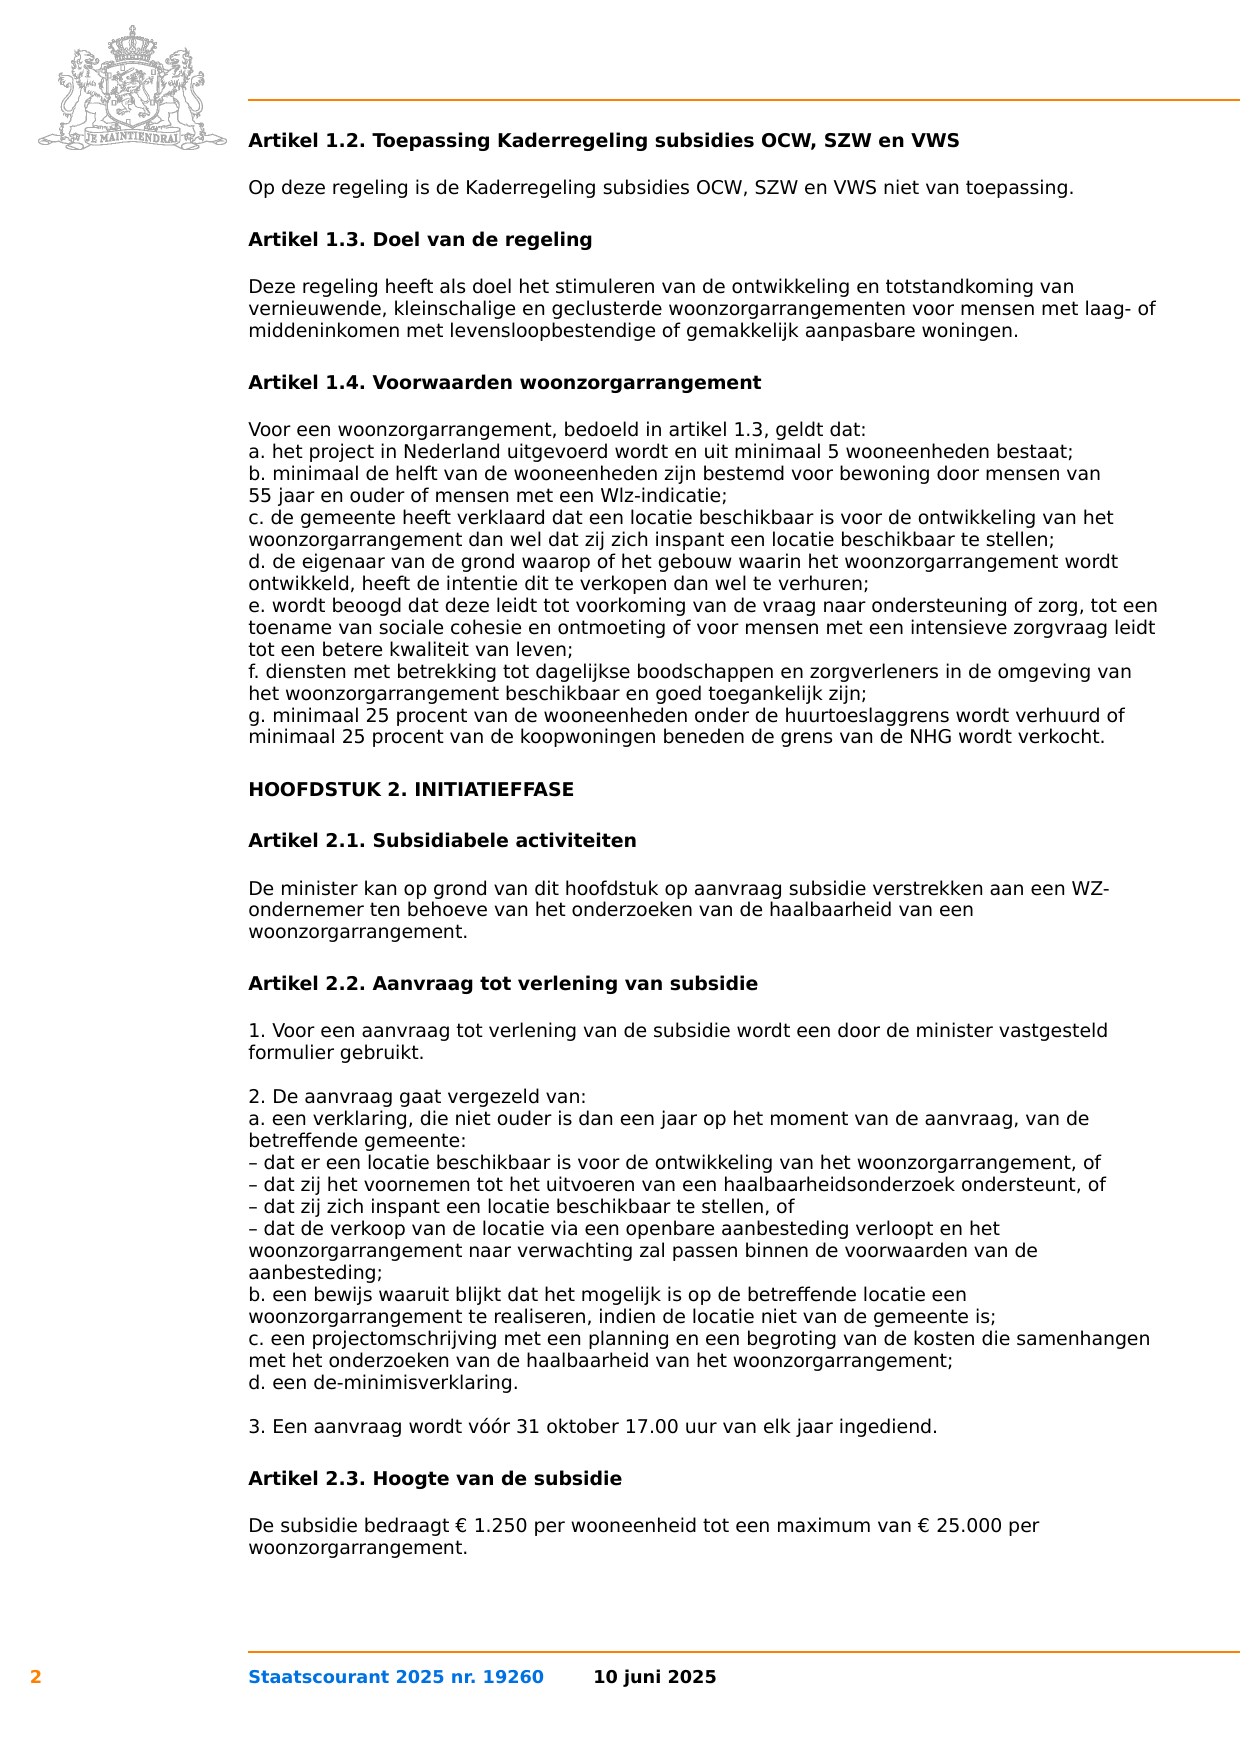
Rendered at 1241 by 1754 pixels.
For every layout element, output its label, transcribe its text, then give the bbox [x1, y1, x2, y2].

text a. een verklaring, die niet ouder is dan een jaar op het moment van de aanvraag, van de betreffende gemeente: [248, 1108, 1163, 1152]
picture [38, 25, 227, 150]
text e. wordt beoogd dat deze leidt tot voorkoming van de vraag naar ondersteuning of zorg, tot een toename van sociale cohesie en ontmoeting of voor mensen met een intensieve zorgvraag leidt tot een betere kwaliteit van leven; [248, 594, 1163, 661]
text – dat er een locatie beschikbaar is voor de ontwikkeling van het woonzorgarrangement, of [248, 1152, 1163, 1174]
text d. een de-minimisverklaring. [248, 1372, 1163, 1394]
text d. de eigenaar van de grond waarop of het gebouw waarin het woonzorgarrangement wordt ontwikkeld, heeft de intentie dit te verkopen dan wel te verhuren; [248, 551, 1163, 594]
text De subsidie bedraagt € 1.250 per wooneenheid tot een maximum van € 25.000 per woonzorgarrangement. [248, 1515, 1163, 1559]
text a. het project in Nederland uitgevoerd wordt en uit minimaal 5 wooneenheden bestaat; [248, 441, 1163, 463]
text 3. Een aanvraag wordt vóór 31 oktober 17.00 uur van elk jaar ingediend. [248, 1416, 1163, 1438]
text b. minimaal de helft van de wooneenheden zijn bestemd voor bewoning door mensen van 55 jaar en ouder of mensen met een Wlz-indicatie; [248, 463, 1163, 507]
text – dat zij het voornemen tot het uitvoeren van een haalbaarheidsonderzoek ondersteunt, of [248, 1174, 1163, 1196]
subtitle Artikel 2.1. Subsidiabele activiteiten [248, 830, 1163, 852]
text f. diensten met betrekking tot dagelijkse boodschappen en zorgverleners in de omgeving van het woonzorgarrangement beschikbaar en goed toegankelijk zijn; [248, 661, 1163, 704]
text g. minimaal 25 procent van de wooneenheden onder de huurtoeslaggrens wordt verhuurd of minimaal 25 procent van de koopwoningen beneden de grens van de NHG wordt verkocht. [248, 704, 1163, 748]
text 1. Voor een aanvraag tot verlening van de subsidie wordt een door de minister vastgesteld formulier gebruikt. [248, 1020, 1163, 1064]
text De minister kan op grond van dit hoofdstuk op aanvraag subsidie verstrekken aan een WZ-ondernemer ten behoeve van het onderzoeken van de haalbaarheid van een woonzorgarrangement. [248, 877, 1163, 943]
text c. de gemeente heeft verklaard dat een locatie beschikbaar is voor de ontwikkeling van het woonzorgarrangement dan wel dat zij zich inspant een locatie beschikbaar te stellen; [248, 507, 1163, 551]
text Deze regeling heeft als doel het stimuleren van de ontwikkeling en totstandkoming van vernieuwende, kleinschalige en geclusterde woonzorgarrangementen voor mensen met laag- of middeninkomen met levensloopbestendige of gemakkelijk aanpasbare woningen. [248, 276, 1163, 342]
subtitle HOOFDSTUK 2. INITIATIEFFASE [248, 778, 1163, 800]
subtitle Artikel 1.3. Doel van de regeling [248, 229, 1163, 251]
text 2. De aanvraag gaat vergezeld van: [248, 1086, 1163, 1108]
text – dat zij zich inspant een locatie beschikbaar te stellen, of [248, 1196, 1163, 1218]
text – dat de verkoop van de locatie via een openbare aanbesteding verloopt en het woonzorgarrangement naar verwachting zal passen binnen de voorwaarden van de aanbesteding; [248, 1218, 1163, 1284]
subtitle Artikel 1.4. Voorwaarden woonzorgarrangement [248, 372, 1163, 394]
subtitle Artikel 1.2. Toepassing Kaderregeling subsidies OCW, SZW en VWS [248, 130, 1163, 152]
text Voor een woonzorgarrangement, bedoeld in artikel 1.3, geldt dat: [248, 419, 1163, 441]
text b. een bewijs waaruit blijkt dat het mogelijk is op de betreffende locatie een woonzorgarrangement te realiseren, indien de locatie niet van de gemeente is; [248, 1284, 1163, 1328]
text Op deze regeling is de Kaderregeling subsidies OCW, SZW en VWS niet van toepassing. [248, 177, 1163, 199]
subtitle Artikel 2.3. Hoogte van de subsidie [248, 1468, 1163, 1490]
subtitle Artikel 2.2. Aanvraag tot verlening van subsidie [248, 973, 1163, 995]
text c. een projectomschrijving met een planning en een begroting van de kosten die samenhangen met het onderzoeken van de haalbaarheid van het woonzorgarrangement; [248, 1328, 1163, 1372]
